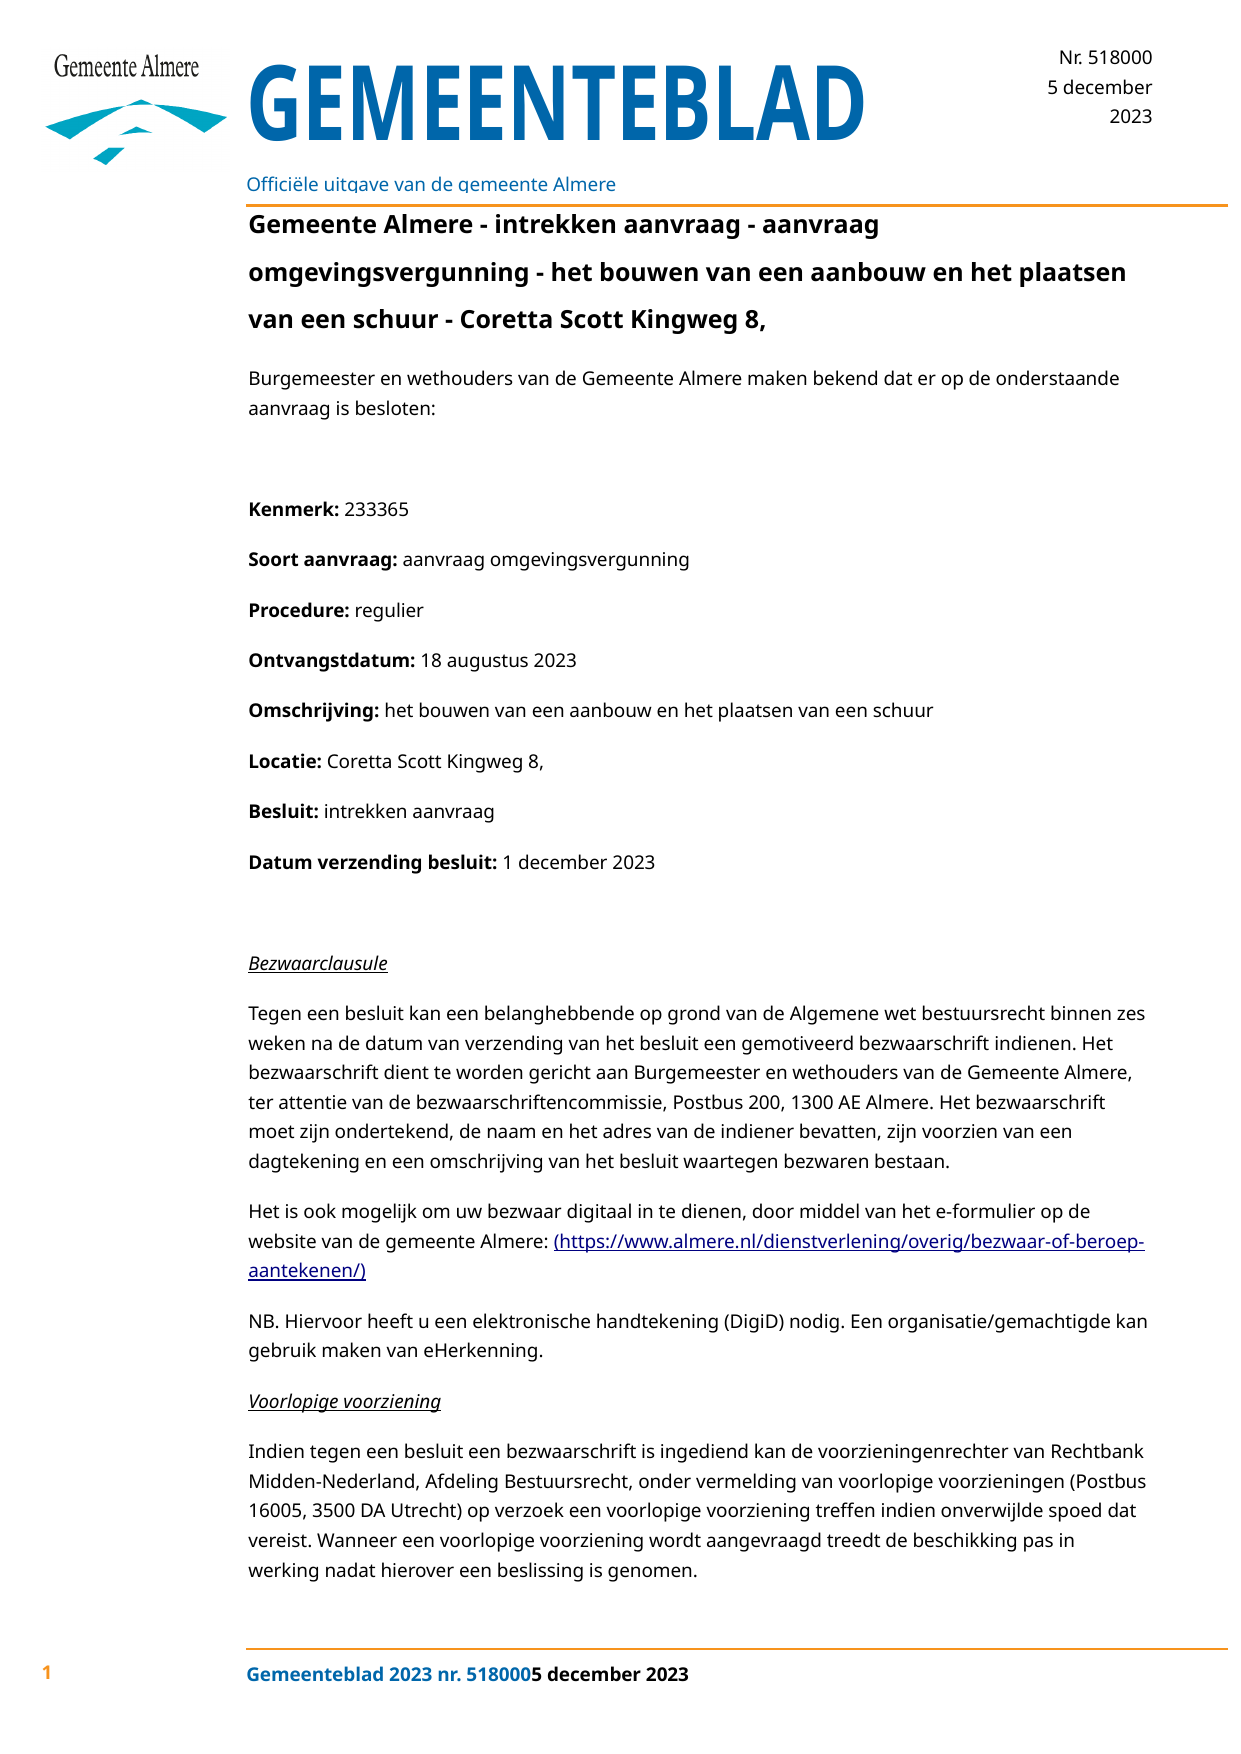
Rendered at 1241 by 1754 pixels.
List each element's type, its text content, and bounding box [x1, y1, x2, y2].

text Gemeente Almere - intrekken aanvraag - aanvraag omgevingsvergunning - het bouwen van een aanbouw en het plaatsen van een schuur - Coretta Scott Kingweg 8, [248, 207, 1152, 336]
text Burgemeester en wethouders van de Gemeente Almere maken bekend dat er op de onderstaande aanvraag is besloten: [248, 366, 1152, 421]
text Besluit: intrekken aanvraag [248, 798, 1152, 824]
text Omschrijving: het bouwen van een aanbouw en het plaatsen van een schuur [248, 698, 1152, 723]
text Procedure: regulier [248, 597, 1152, 622]
text Indien tegen een besluit een bezwaarschrift is ingediend kan de voorzieningenrechter van Rechtbank Midden-Nederland, Afdeling Bestuursrecht, onder vermelding van voorlopige voorzieningen (Postbus 16005, 3500 DA Utrecht) op verzoek een voorlopige voorziening treffen indien onverwijlde spoed dat vereist. Wanneer een voorlopige voorziening wordt aangevraagd treedt de beschikking pas in werking nadat hierover een beslissing is genomen. [248, 1438, 1152, 1582]
text Soort aanvraag: aanvraag omgevingsvergunning [248, 546, 1152, 572]
text Bezwaarclausule [248, 950, 1152, 975]
picture [41, 47, 231, 172]
text Voorlopige voorziening [248, 1388, 1152, 1414]
text Tegen een besluit kan een belanghebbende op grond van de Algemene wet bestuursrecht binnen zes weken na de datum van verzending van het besluit een gemotiveerd bezwaarschrift indienen. Het bezwaarschrift dient te worden gericht aan Burgemeester en wethouders van de Gemeente Almere, ter attentie van de bezwaarschriftencommissie, Postbus 200, 1300 AE Almere. Het bezwaarschrift moet zijn ondertekend, de naam en het adres van de indiener bevatten, zijn voorzien van een dagtekening en een omschrijving van het besluit waartegen bezwaren bestaan. [248, 1000, 1152, 1174]
text Het is ook mogelijk om uw bezwaar digitaal in te dienen, door middel van het e-formulier op de website van de gemeente Almere: (https://www.almere.nl/dienstverlening/overig/bezwaar-of-beroep-aantekenen/) [248, 1198, 1152, 1283]
text Datum verzending besluit: 1 december 2023 [248, 849, 1152, 874]
text Locatie: Coretta Scott Kingweg 8, [248, 748, 1152, 774]
text Ontvangstdatum: 18 augustus 2023 [248, 647, 1152, 673]
text Kenmerk: 233365 [248, 496, 1152, 522]
text NB. Hiervoor heeft u een elektronische handtekening (DigiD) nodig. Een organisatie/gemachtigde kan gebruik maken van eHerkenning. [248, 1308, 1152, 1363]
